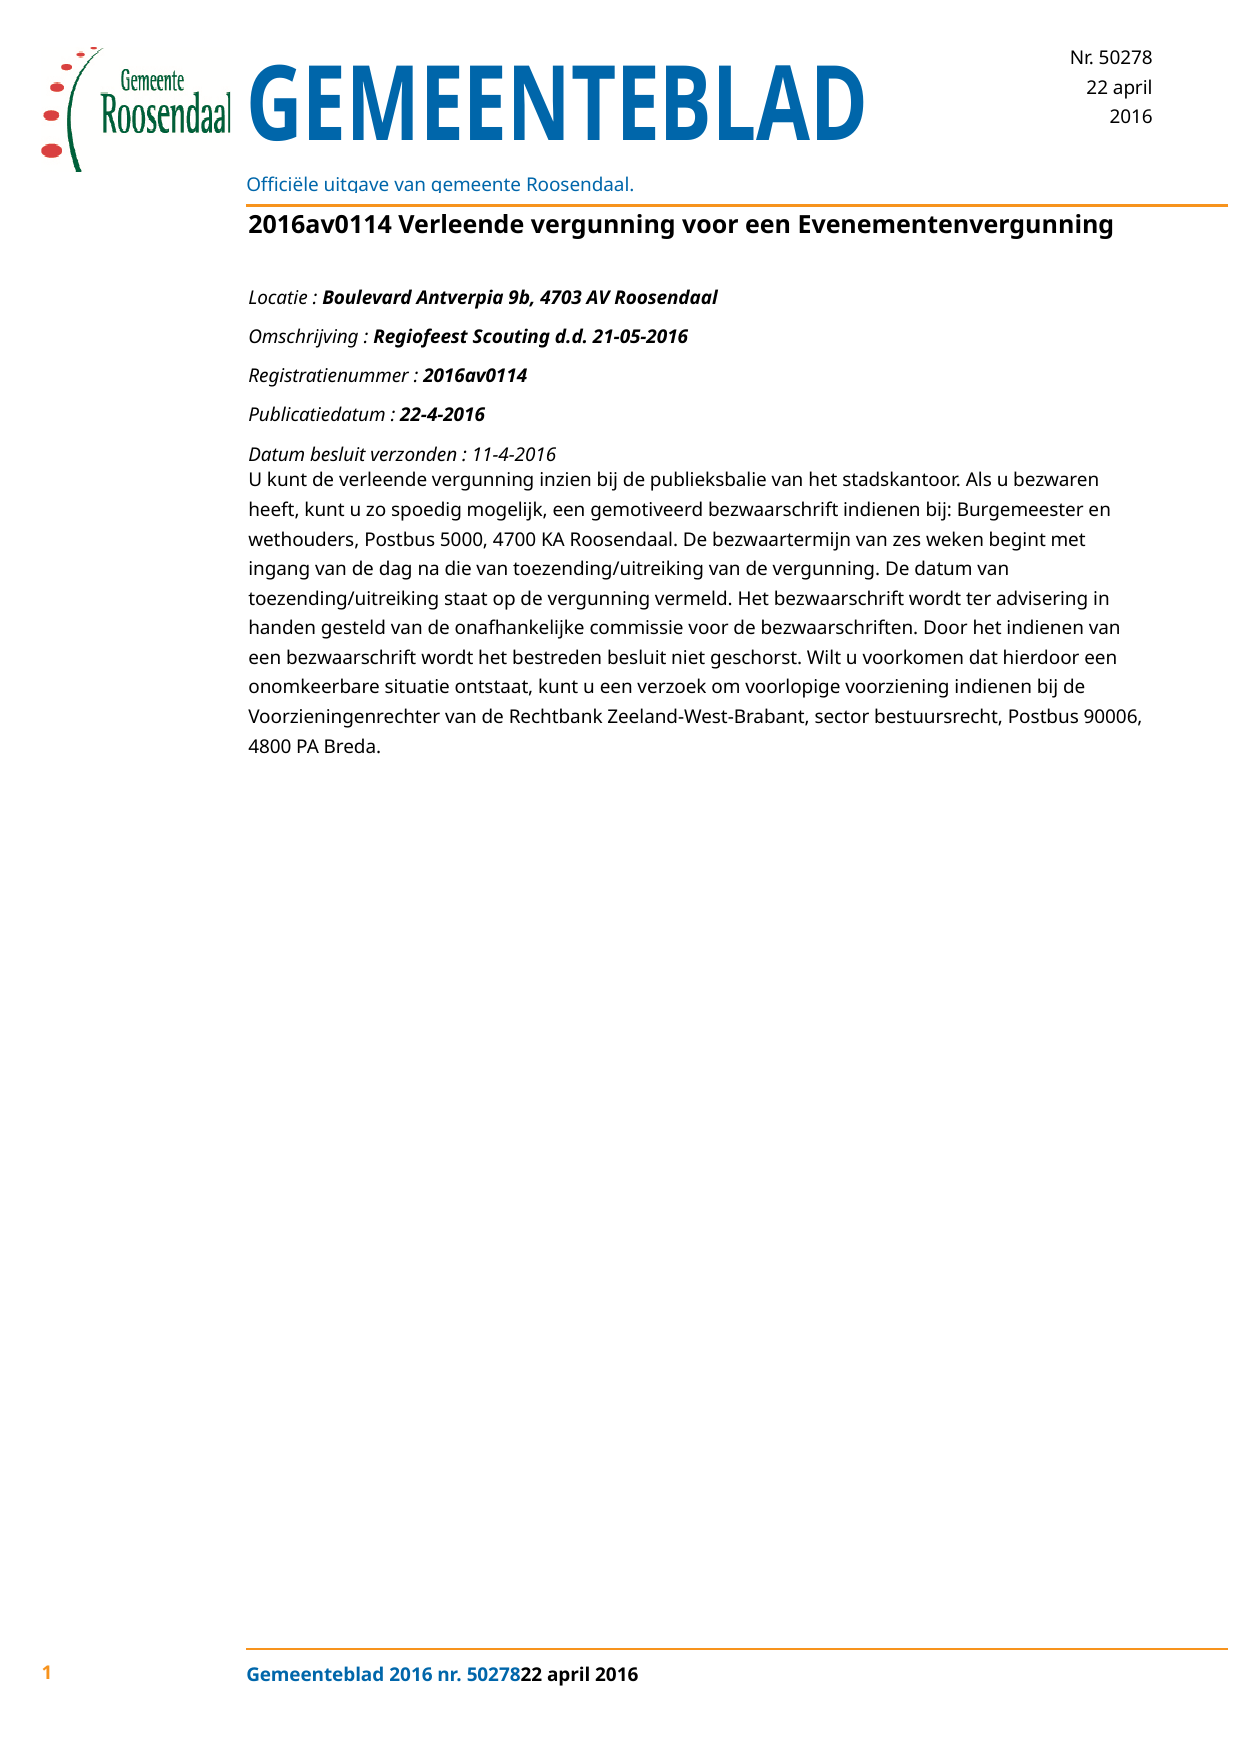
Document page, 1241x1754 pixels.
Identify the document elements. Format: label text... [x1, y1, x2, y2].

text Omschrijving : Regiofeest Scouting d.d. 21-05-2016 [248, 323, 1152, 349]
text Datum besluit verzonden : 11-4-2016 [248, 441, 1152, 467]
text Publicatiedatum : 22-4-2016 [248, 402, 1152, 427]
picture [41, 47, 231, 172]
text 2016av0114 Verleende vergunning voor een Evenementenvergunning [248, 207, 1152, 241]
text Locatie : Boulevard Antverpia 9b, 4703 AV Roosendaal [248, 284, 1152, 309]
text U kunt de verleende vergunning inzien bij de publieksbalie van het stadskantoor. Als u bezwaren heeft, kunt u zo spoedig mogelijk, een gemotiveerd bezwaarschrift indienen bij: Burgemeester en wethouders, Postbus 5000, 4700 KA Roosendaal. De bezwaartermijn van zes weken begint met ingang van de dag na die van toezending/uitreiking van de vergunning. De datum van toezending/uitreiking staat op de vergunning vermeld. Het bezwaarschrift wordt ter advisering in handen gesteld van de onafhankelijke commissie voor de bezwaarschriften. Door het indienen van een bezwaarschrift wordt het bestreden besluit niet geschorst. Wilt u voorkomen dat hierdoor een onomkeerbare situatie ontstaat, kunt u een verzoek om voorlopige voorziening indienen bij de Voorzieningenrechter van de Rechtbank Zeeland-West-Brabant, sector bestuursrecht, Postbus 90006, 4800 PA Breda. [248, 467, 1152, 759]
text Registratienummer : 2016av0114 [248, 362, 1152, 388]
